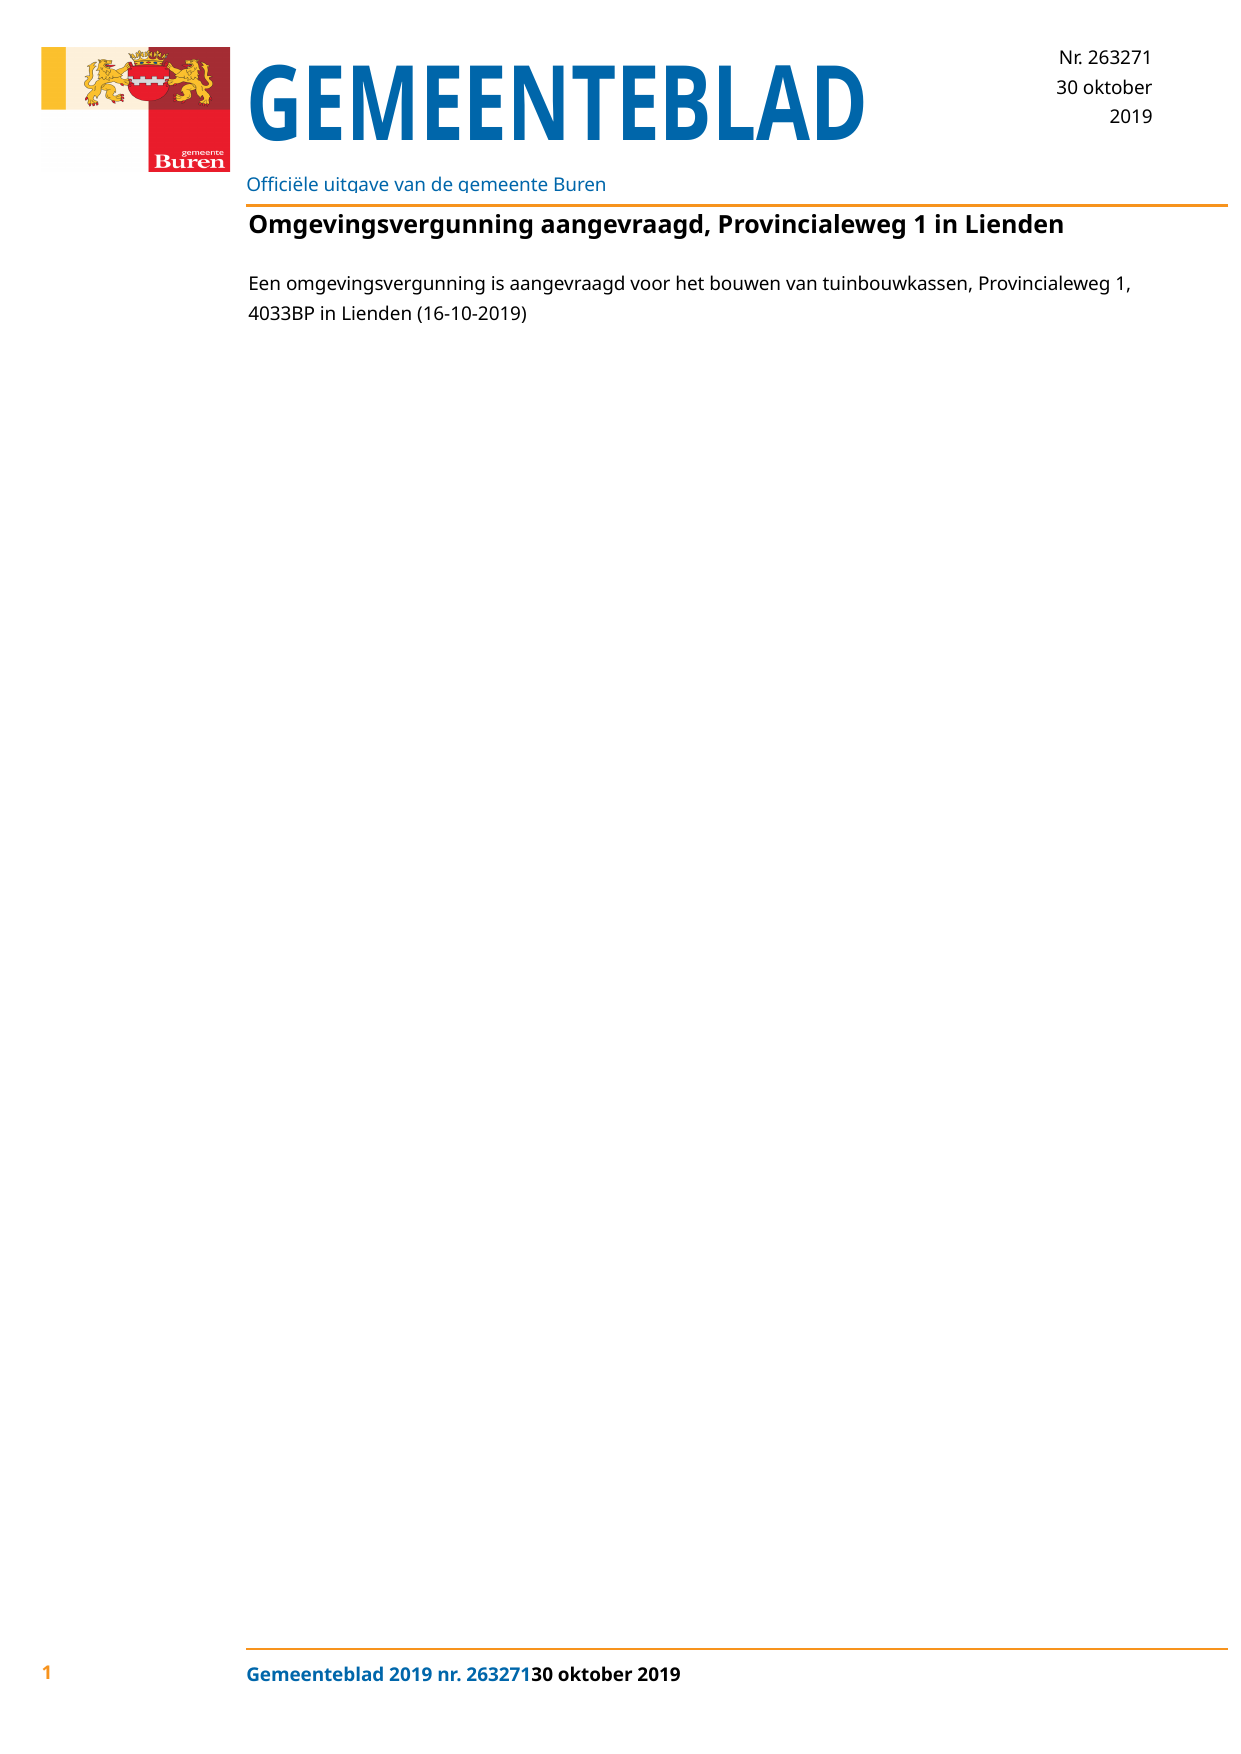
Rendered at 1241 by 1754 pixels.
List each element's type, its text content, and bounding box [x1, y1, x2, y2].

picture [41, 47, 231, 172]
text Een omgevingsvergunning is aangevraagd voor het bouwen van tuinbouwkassen, Provincialeweg 1, 4033BP in Lienden (16-10-2019) [248, 270, 1152, 326]
text Omgevingsvergunning aangevraagd, Provincialeweg 1 in Lienden [248, 207, 1152, 241]
